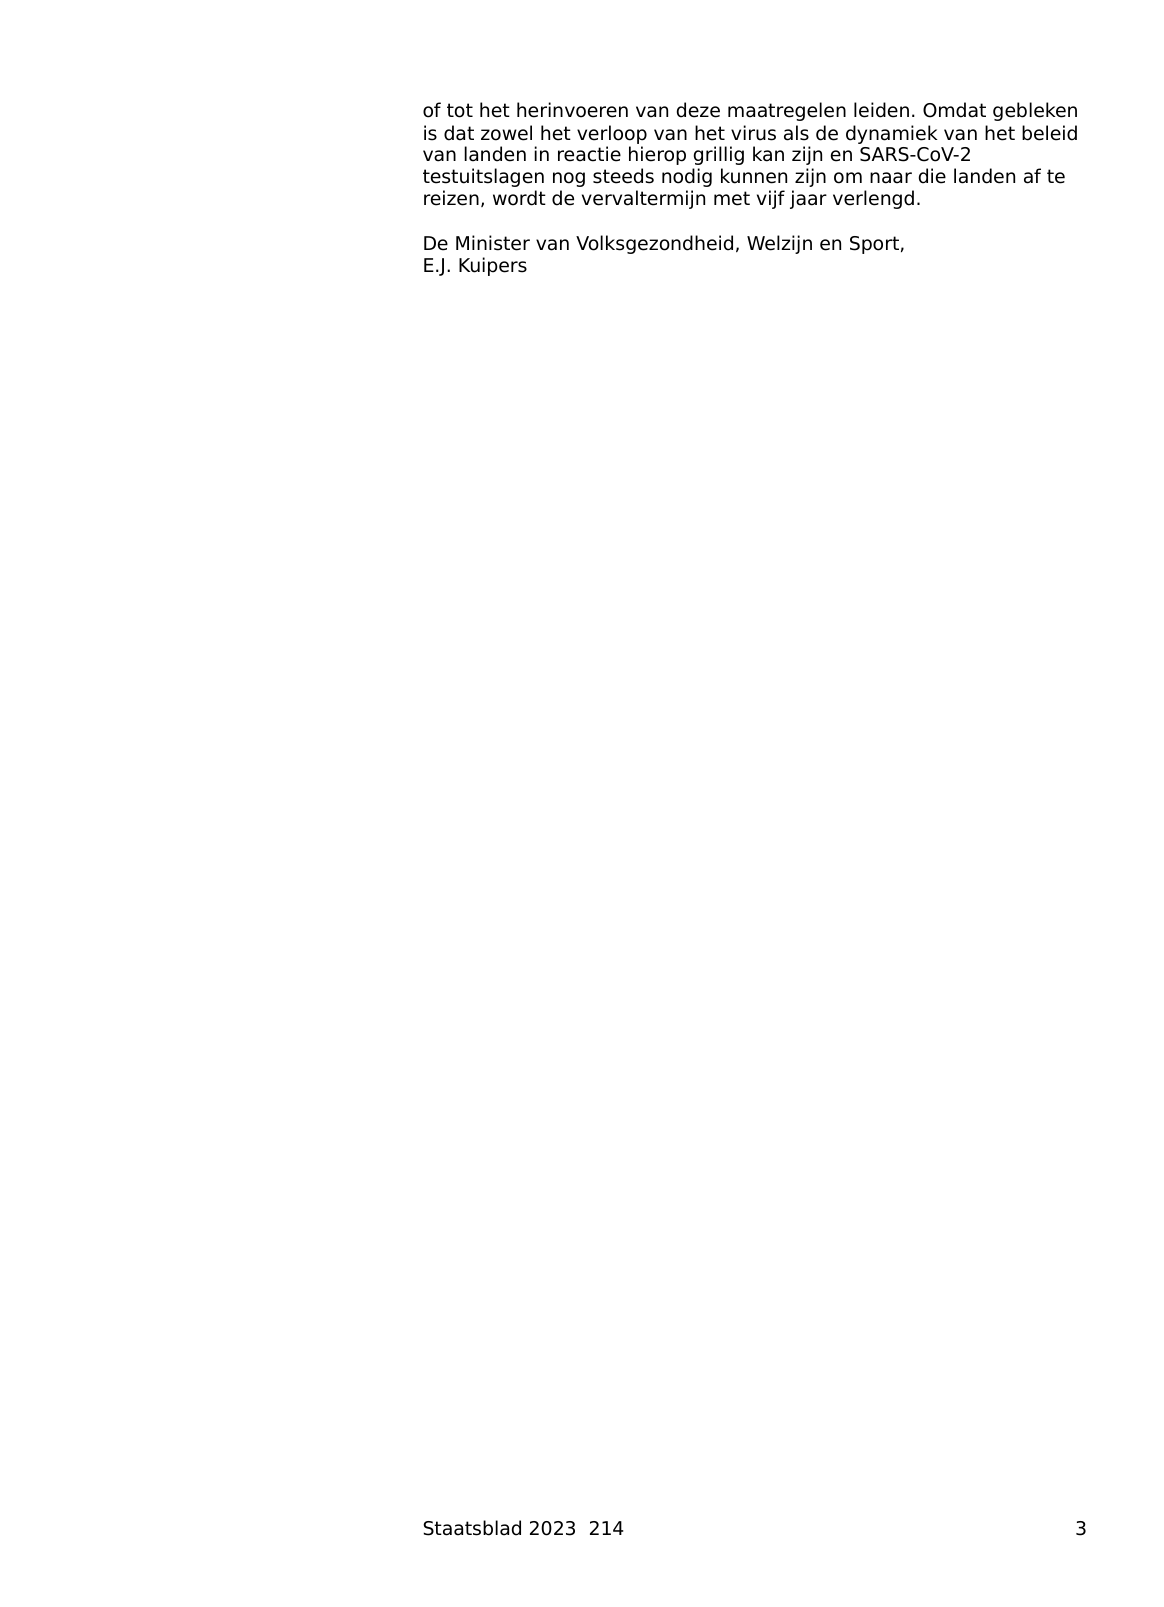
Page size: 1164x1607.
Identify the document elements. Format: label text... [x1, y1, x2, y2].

text of tot het herinvoeren van deze maatregelen leiden. Omdat gebleken is dat zowel het verloop van het virus als de dynamiek van het beleid van landen in reactie hierop grillig kan zijn en SARS-CoV-2 testuitslagen nog steeds nodig kunnen zijn om naar die landen af te reizen, wordt de vervaltermijn met vijf jaar verlengd. [422, 100, 1087, 210]
text De Minister van Volksgezondheid, Welzijn en Sport, E.J. Kuipers [422, 232, 1087, 276]
